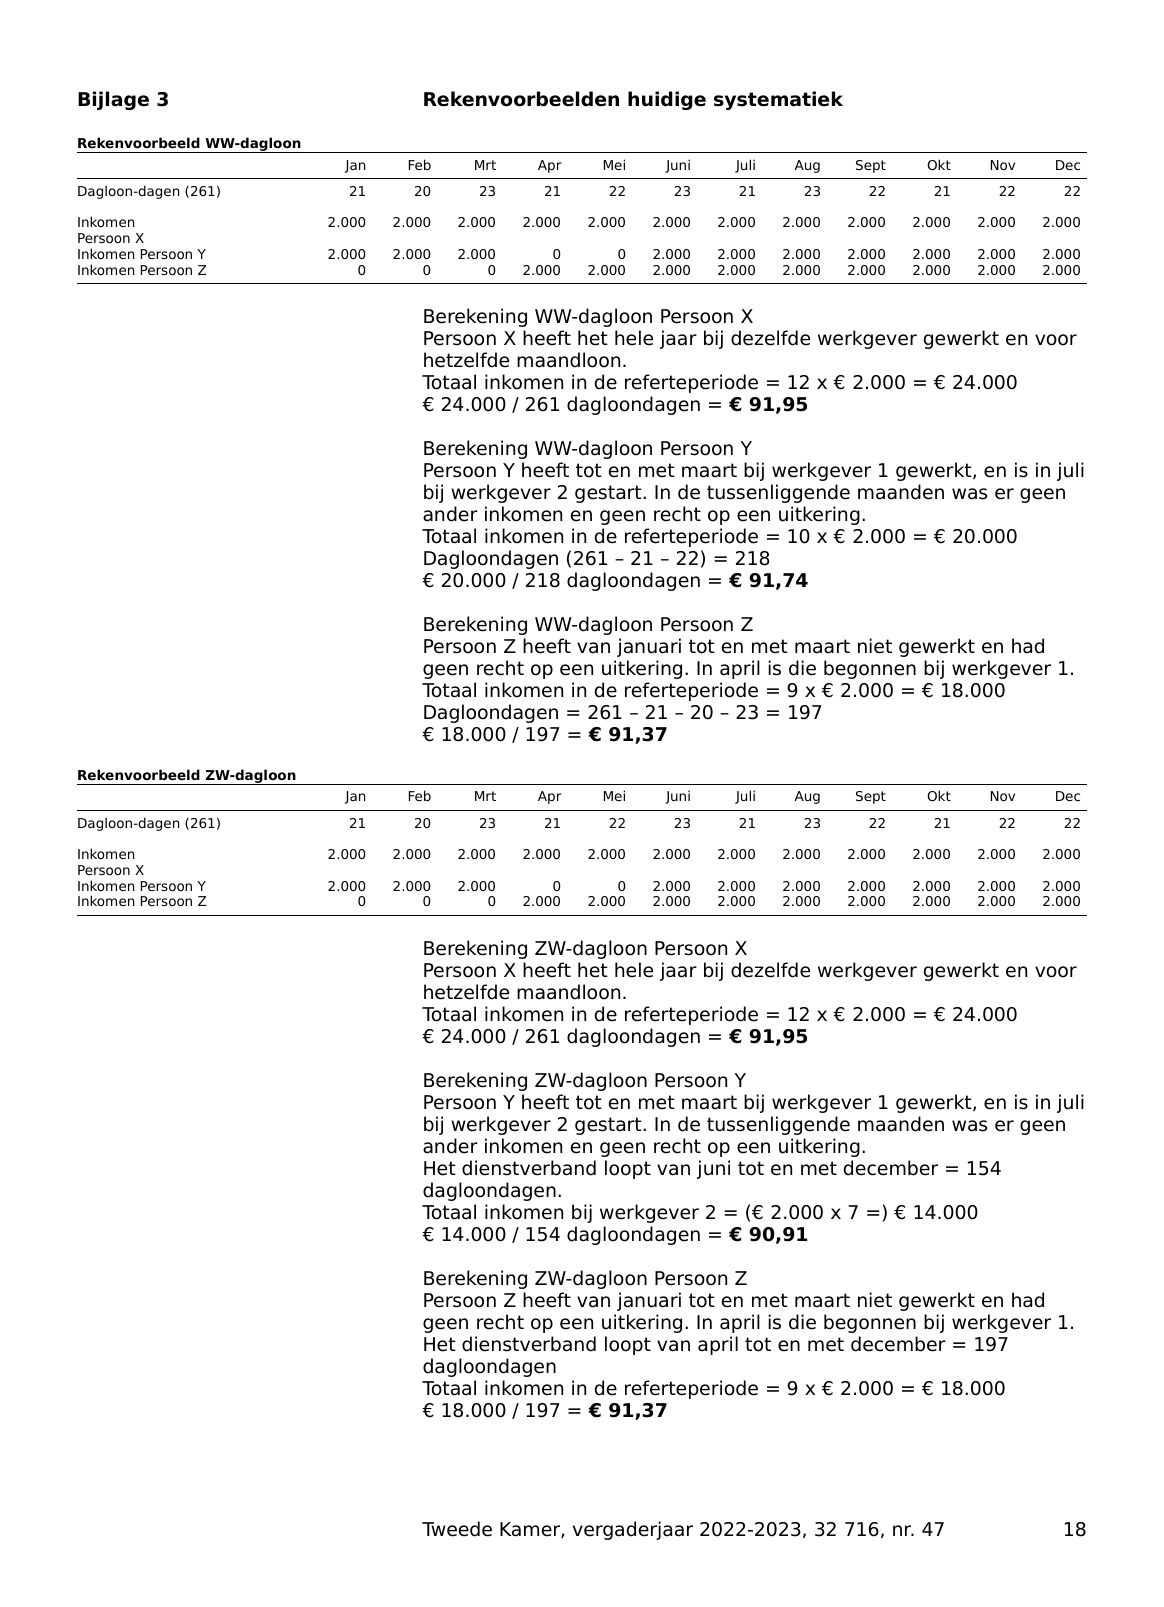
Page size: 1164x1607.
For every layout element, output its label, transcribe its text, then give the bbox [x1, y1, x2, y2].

table_cell Jan [307, 153, 372, 178]
table_cell Feb [372, 153, 437, 178]
table_cell 21 [502, 811, 567, 831]
table_cell 2.000 [892, 847, 957, 878]
table_cell 2.000 [502, 894, 567, 914]
table_cell 2.000 [632, 262, 697, 283]
text Berekening WW-dagloon Persoon Z [422, 614, 1087, 636]
table_cell 2.000 [632, 878, 697, 894]
table_cell Mrt [437, 153, 502, 178]
table_cell 2.000 [632, 847, 697, 878]
table_cell 2.000 [567, 215, 632, 247]
table_cell 2.000 [372, 878, 437, 894]
table_cell [307, 831, 372, 847]
table_cell 0 [437, 262, 502, 283]
text Berekening WW-dagloon Persoon Y [422, 438, 1087, 460]
text € 20.000 / 218 dagloondagen = € 91,74 [422, 570, 1087, 592]
text Totaal inkomen in de referteperiode = 9 x € 2.000 = € 18.000 [422, 1378, 1087, 1400]
table_cell Juni [632, 785, 697, 810]
table_cell Aug [762, 785, 827, 810]
table_cell 2.000 [307, 247, 372, 262]
table_cell [567, 831, 632, 847]
table_cell 2.000 [437, 878, 502, 894]
table_cell 2.000 [437, 215, 502, 247]
table_cell 2.000 [957, 878, 1022, 894]
table_cell [437, 831, 502, 847]
table_cell Mrt [437, 785, 502, 810]
text Dagloondagen (261 – 21 – 22) = 218 [422, 548, 1087, 570]
table_cell 2.000 [697, 878, 762, 894]
text Berekening ZW-dagloon Persoon Z [422, 1268, 1087, 1290]
table_cell 23 [437, 179, 502, 199]
table_cell 2.000 [567, 847, 632, 878]
table_cell [827, 831, 892, 847]
table_cell Dagloon-dagen (261) [77, 811, 307, 831]
table_cell 2.000 [827, 215, 892, 247]
table_cell 22 [567, 179, 632, 199]
table_cell 2.000 [1022, 847, 1087, 878]
table_cell Inkomen Persoon X [77, 215, 307, 247]
table_cell 2.000 [1022, 878, 1087, 894]
table_cell [1022, 199, 1087, 215]
table_cell Apr [502, 785, 567, 810]
subtitle Bijlage 3 Rekenvoorbeelden huidige systematiek [77, 89, 1087, 111]
table_cell 2.000 [1022, 247, 1087, 262]
text Dagloondagen = 261 – 21 – 20 – 23 = 197 [422, 702, 1087, 724]
table_cell 0 [567, 247, 632, 262]
table_cell [762, 199, 827, 215]
table_cell Mei [567, 153, 632, 178]
table_cell 2.000 [697, 215, 762, 247]
table_cell 2.000 [697, 247, 762, 262]
text Totaal inkomen bij werkgever 2 = (€ 2.000 x 7 =) € 14.000 [422, 1202, 1087, 1224]
table_cell 2.000 [827, 247, 892, 262]
table_cell [502, 831, 567, 847]
table_cell 2.000 [307, 215, 372, 247]
table_cell 2.000 [502, 262, 567, 283]
table_cell [697, 199, 762, 215]
table_cell 2.000 [502, 215, 567, 247]
table_cell Inkomen Persoon Y [77, 247, 307, 262]
table_cell 0 [372, 262, 437, 283]
table_cell 2.000 [957, 247, 1022, 262]
table_cell [957, 831, 1022, 847]
table_cell 21 [697, 179, 762, 199]
table_cell 0 [502, 878, 567, 894]
text € 18.000 / 197 = € 91,37 [422, 1400, 1087, 1422]
table_cell 2.000 [957, 847, 1022, 878]
table_cell 2.000 [1022, 894, 1087, 914]
table_cell 22 [957, 811, 1022, 831]
table_cell 2.000 [437, 847, 502, 878]
table_cell 2.000 [762, 894, 827, 914]
table_cell 22 [1022, 811, 1087, 831]
table_cell [632, 831, 697, 847]
table_cell 2.000 [1022, 215, 1087, 247]
table_cell 2.000 [892, 878, 957, 894]
table_cell 2.000 [372, 847, 437, 878]
table_cell Dagloon-dagen (261) [77, 179, 307, 199]
table_cell Inkomen Persoon Y [77, 878, 307, 894]
table_cell [632, 199, 697, 215]
table_cell 21 [892, 811, 957, 831]
text Het dienstverband loopt van juni tot en met december = 154 dagloondagen. [422, 1158, 1087, 1202]
table_cell 21 [892, 179, 957, 199]
text Totaal inkomen in de referteperiode = 9 x € 2.000 = € 18.000 [422, 680, 1087, 702]
table_cell 22 [957, 179, 1022, 199]
table_cell Inkomen Persoon X [77, 847, 307, 878]
text Het dienstverband loopt van april tot en met december = 197 dagloondagen [422, 1334, 1087, 1378]
table_cell 22 [1022, 179, 1087, 199]
table_cell Apr [502, 153, 567, 178]
text Persoon X heeft het hele jaar bij dezelfde werkgever gewerkt en voor hetzelfde maandloon. [422, 960, 1087, 1004]
table_cell 2.000 [697, 894, 762, 914]
table_cell 2.000 [827, 847, 892, 878]
table_cell 2.000 [307, 878, 372, 894]
table_cell 22 [827, 811, 892, 831]
table_cell 2.000 [957, 262, 1022, 283]
table_cell [372, 831, 437, 847]
table_cell 2.000 [567, 262, 632, 283]
table_cell Juli [697, 153, 762, 178]
table_cell 23 [632, 811, 697, 831]
table_cell 23 [762, 179, 827, 199]
table_cell 0 [567, 878, 632, 894]
text € 24.000 / 261 dagloondagen = € 91,95 [422, 1026, 1087, 1048]
table_cell 2.000 [827, 262, 892, 283]
table_cell Juni [632, 153, 697, 178]
table_cell 20 [372, 179, 437, 199]
table_cell 0 [307, 262, 372, 283]
table_cell [77, 153, 307, 178]
text Persoon Y heeft tot en met maart bij werkgever 1 gewerkt, en is in juli bij werkgever 2 gestart. In de tussenliggende maanden was er geen ander inkomen en geen recht op een uitkering. [422, 1092, 1087, 1158]
table_cell 2.000 [1022, 262, 1087, 283]
table_cell 2.000 [437, 247, 502, 262]
table_cell 0 [372, 894, 437, 914]
table_cell Sept [827, 785, 892, 810]
text Persoon X heeft het hele jaar bij dezelfde werkgever gewerkt en voor hetzelfde maandloon. [422, 328, 1087, 372]
table_cell 2.000 [697, 847, 762, 878]
table_cell 20 [372, 811, 437, 831]
table_cell 23 [437, 811, 502, 831]
table_cell 0 [437, 894, 502, 914]
table_cell [697, 831, 762, 847]
table_cell Nov [957, 785, 1022, 810]
table_cell 2.000 [762, 247, 827, 262]
table_cell [502, 199, 567, 215]
table_cell 21 [307, 179, 372, 199]
table_cell [957, 199, 1022, 215]
table_cell [892, 831, 957, 847]
text € 14.000 / 154 dagloondagen = € 90,91 [422, 1224, 1087, 1246]
table_cell 2.000 [892, 247, 957, 262]
table_cell 2.000 [827, 878, 892, 894]
table_cell 2.000 [567, 894, 632, 914]
table_cell [892, 199, 957, 215]
table_cell [437, 199, 502, 215]
table_cell Inkomen Persoon Z [77, 894, 307, 914]
table_header Rekenvoorbeeld ZW-dagloon [77, 768, 1087, 783]
table_cell Mei [567, 785, 632, 810]
table_cell Feb [372, 785, 437, 810]
table_cell 2.000 [632, 894, 697, 914]
table_cell 2.000 [892, 215, 957, 247]
table_cell [567, 199, 632, 215]
table_cell Inkomen Persoon Z [77, 262, 307, 283]
table_cell 0 [307, 894, 372, 914]
table_cell Jan [307, 785, 372, 810]
table_cell 2.000 [762, 847, 827, 878]
table_cell Dec [1022, 785, 1087, 810]
table_cell Nov [957, 153, 1022, 178]
table_cell 23 [762, 811, 827, 831]
table_cell 2.000 [892, 262, 957, 283]
text € 24.000 / 261 dagloondagen = € 91,95 [422, 394, 1087, 416]
text Berekening ZW-dagloon Persoon Y [422, 1070, 1087, 1092]
table_cell [77, 785, 307, 810]
table_cell [372, 199, 437, 215]
table_cell 21 [502, 179, 567, 199]
table_cell 22 [567, 811, 632, 831]
text Totaal inkomen in de referteperiode = 12 x € 2.000 = € 24.000 [422, 372, 1087, 394]
text € 18.000 / 197 = € 91,37 [422, 724, 1087, 746]
table_cell 2.000 [762, 262, 827, 283]
table_cell 2.000 [827, 894, 892, 914]
text Persoon Y heeft tot en met maart bij werkgever 1 gewerkt, en is in juli bij werkgever 2 gestart. In de tussenliggende maanden was er geen ander inkomen en geen recht op een uitkering. [422, 460, 1087, 526]
text Totaal inkomen in de referteperiode = 12 x € 2.000 = € 24.000 [422, 1004, 1087, 1026]
table_cell 2.000 [762, 215, 827, 247]
table_cell 2.000 [307, 847, 372, 878]
table_cell [77, 831, 307, 847]
table_cell 21 [307, 811, 372, 831]
table_cell Sept [827, 153, 892, 178]
text Persoon Z heeft van januari tot en met maart niet gewerkt en had geen recht op een uitkering. In april is die begonnen bij werkgever 1. [422, 636, 1087, 680]
table_cell 2.000 [372, 247, 437, 262]
table_cell Dec [1022, 153, 1087, 178]
table_cell 23 [632, 179, 697, 199]
table_cell [762, 831, 827, 847]
table_cell 0 [502, 247, 567, 262]
text Persoon Z heeft van januari tot en met maart niet gewerkt en had geen recht op een uitkering. In april is die begonnen bij werkgever 1. [422, 1290, 1087, 1334]
table_cell 2.000 [892, 894, 957, 914]
table_header Rekenvoorbeeld WW-dagloon [77, 136, 1087, 152]
table_cell Okt [892, 153, 957, 178]
text Berekening WW-dagloon Persoon X [422, 306, 1087, 328]
table_cell 2.000 [957, 894, 1022, 914]
table_cell [827, 199, 892, 215]
table_cell [1022, 831, 1087, 847]
table_cell [77, 199, 307, 215]
table_cell 22 [827, 179, 892, 199]
text Totaal inkomen in de referteperiode = 10 x € 2.000 = € 20.000 [422, 526, 1087, 548]
table_cell 2.000 [502, 847, 567, 878]
table_cell 21 [697, 811, 762, 831]
table_cell 2.000 [372, 215, 437, 247]
table_cell Aug [762, 153, 827, 178]
table_cell Okt [892, 785, 957, 810]
table_cell [307, 199, 372, 215]
table_cell 2.000 [632, 215, 697, 247]
table_cell 2.000 [632, 247, 697, 262]
table_cell Juli [697, 785, 762, 810]
table_cell 2.000 [762, 878, 827, 894]
table_cell 2.000 [957, 215, 1022, 247]
table_cell 2.000 [697, 262, 762, 283]
text Berekening ZW-dagloon Persoon X [422, 938, 1087, 960]
